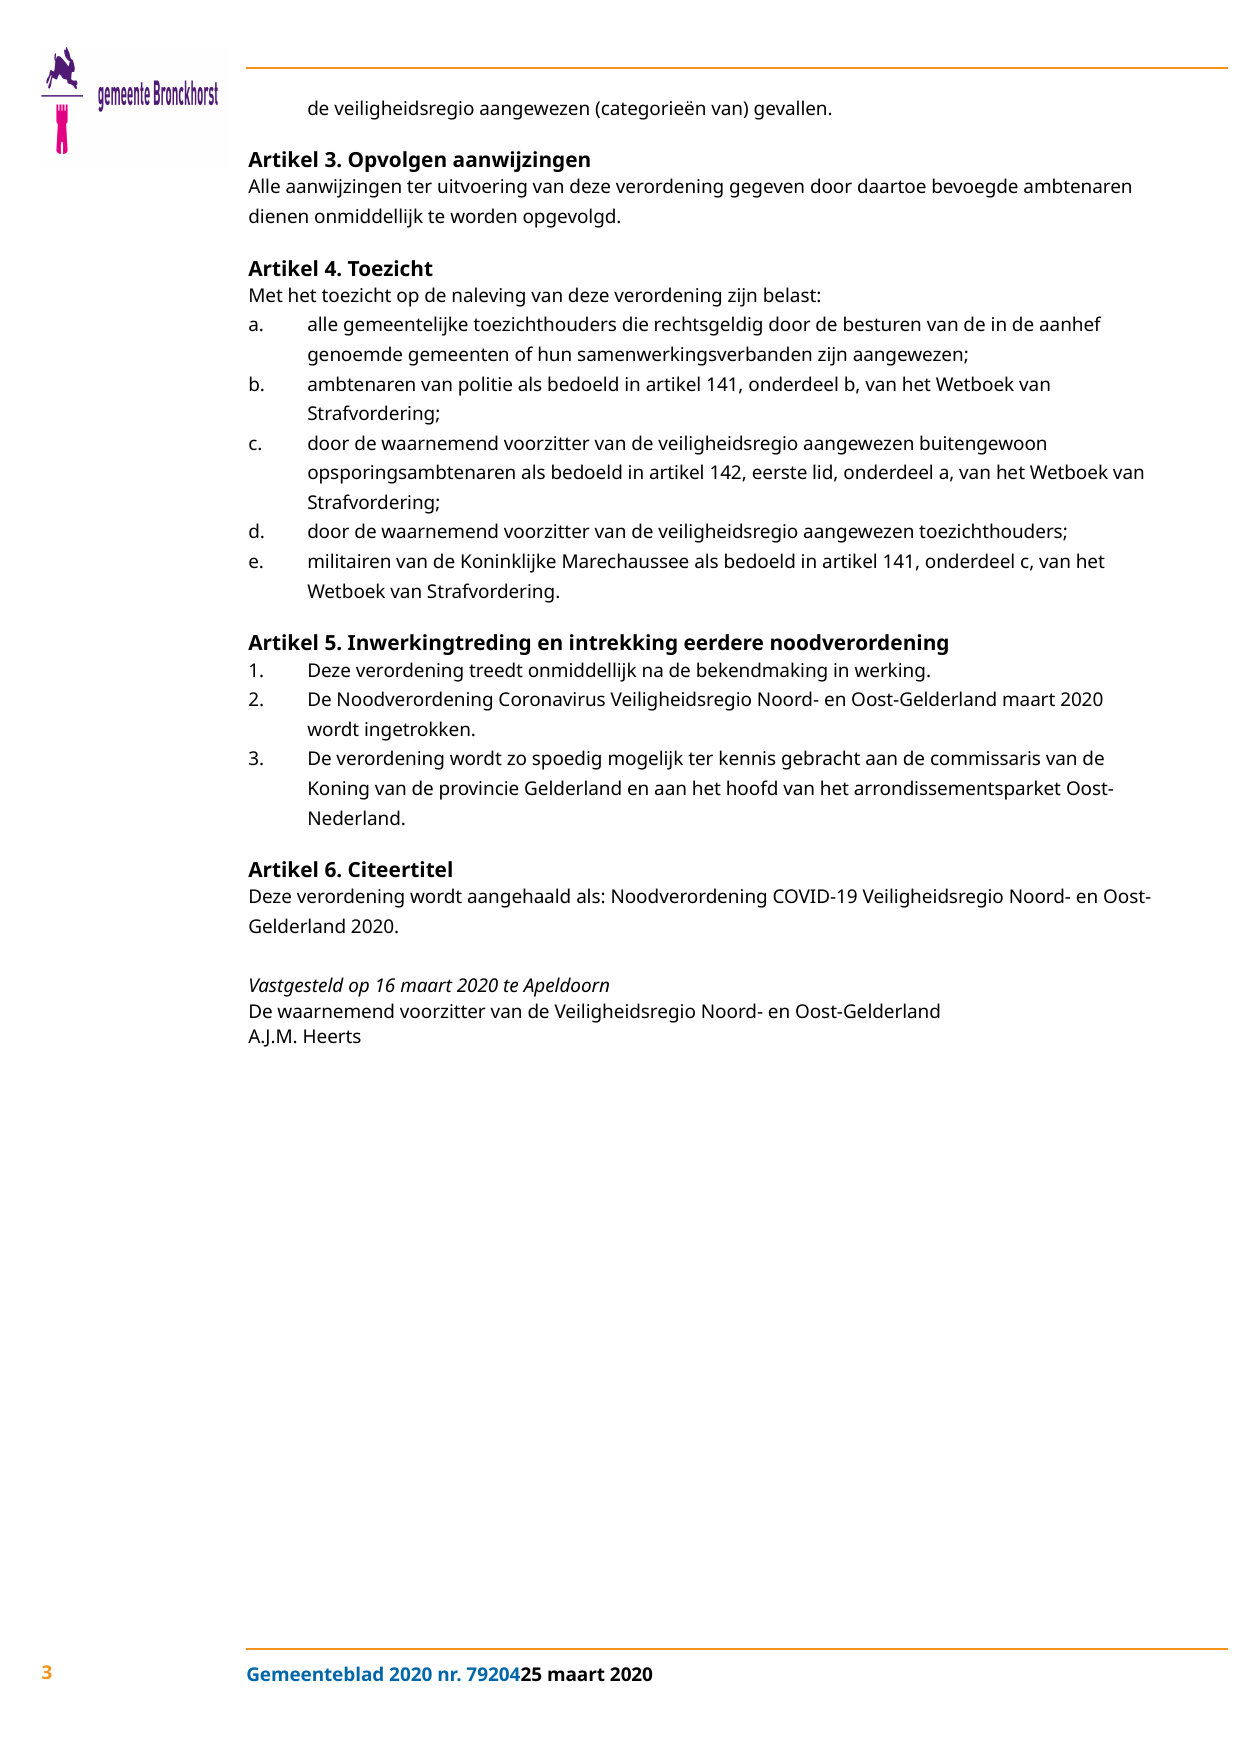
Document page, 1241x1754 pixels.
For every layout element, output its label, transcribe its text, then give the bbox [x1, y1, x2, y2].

list De Noodverordening Coronavirus Veiligheidsregio Noord- en Oost-Gelderland maart 2020 wordt ingetrokken. [248, 686, 1152, 742]
list alle gemeentelijke toezichthouders die rechtsgeldig door de besturen van de in de aanhef genoemde gemeenten of hun samenwerkingsverbanden zijn aangewezen; [248, 312, 1152, 367]
list militairen van de Koninklijke Marechaussee als bedoeld in artikel 141, onderdeel c, van het Wetboek van Strafvordering. [248, 548, 1152, 604]
text A.J.M. Heerts [248, 1024, 1152, 1049]
list Deze verordening treedt onmiddellijk na de bekendmaking in werking. [248, 657, 1152, 682]
list de veiligheidsregio aangewezen (categorieën van) gevallen. [248, 95, 1152, 121]
list ambtenaren van politie als bedoeld in artikel 141, onderdeel b, van het Wetboek van Strafvordering; [248, 371, 1152, 426]
list door de waarnemend voorzitter van de veiligheidsregio aangewezen toezichthouders; [248, 519, 1152, 544]
picture [41, 47, 231, 172]
text Vastgesteld op 16 maart 2020 te Apeldoorn [248, 972, 1152, 998]
list De verordening wordt zo spoedig mogelijk ter kennis gebracht aan de commissaris van de Koning van de provincie Gelderland en aan het hoofd van het arrondissementsparket Oost-Nederland. [248, 746, 1152, 830]
text De waarnemend voorzitter van de Veiligheidsregio Noord- en Oost-Gelderland [248, 998, 1152, 1024]
text Artikel 6. Citeertitel [248, 855, 1152, 883]
text Alle aanwijzingen ter uitvoering van deze verordening gegeven door daartoe bevoegde ambtenaren dienen onmiddellijk te worden opgevolgd. [248, 174, 1152, 229]
list door de waarnemend voorzitter van de veiligheidsregio aangewezen buitengewoon opsporingsambtenaren als bedoeld in artikel 142, eerste lid, onderdeel a, van het Wetboek van Strafvordering; [248, 430, 1152, 515]
text Artikel 3. Opvolgen aanwijzingen [248, 145, 1152, 174]
text Deze verordening wordt aangehaald als: Noodverordening COVID-19 Veiligheidsregio Noord- en Oost-Gelderland 2020. [248, 883, 1152, 939]
text Artikel 5. Inwerkingtreding en intrekking eerdere noodverordening [248, 628, 1152, 657]
text Met het toezicht op de naleving van deze verordening zijn belast: [248, 282, 1152, 308]
text Artikel 4. Toezicht [248, 254, 1152, 282]
